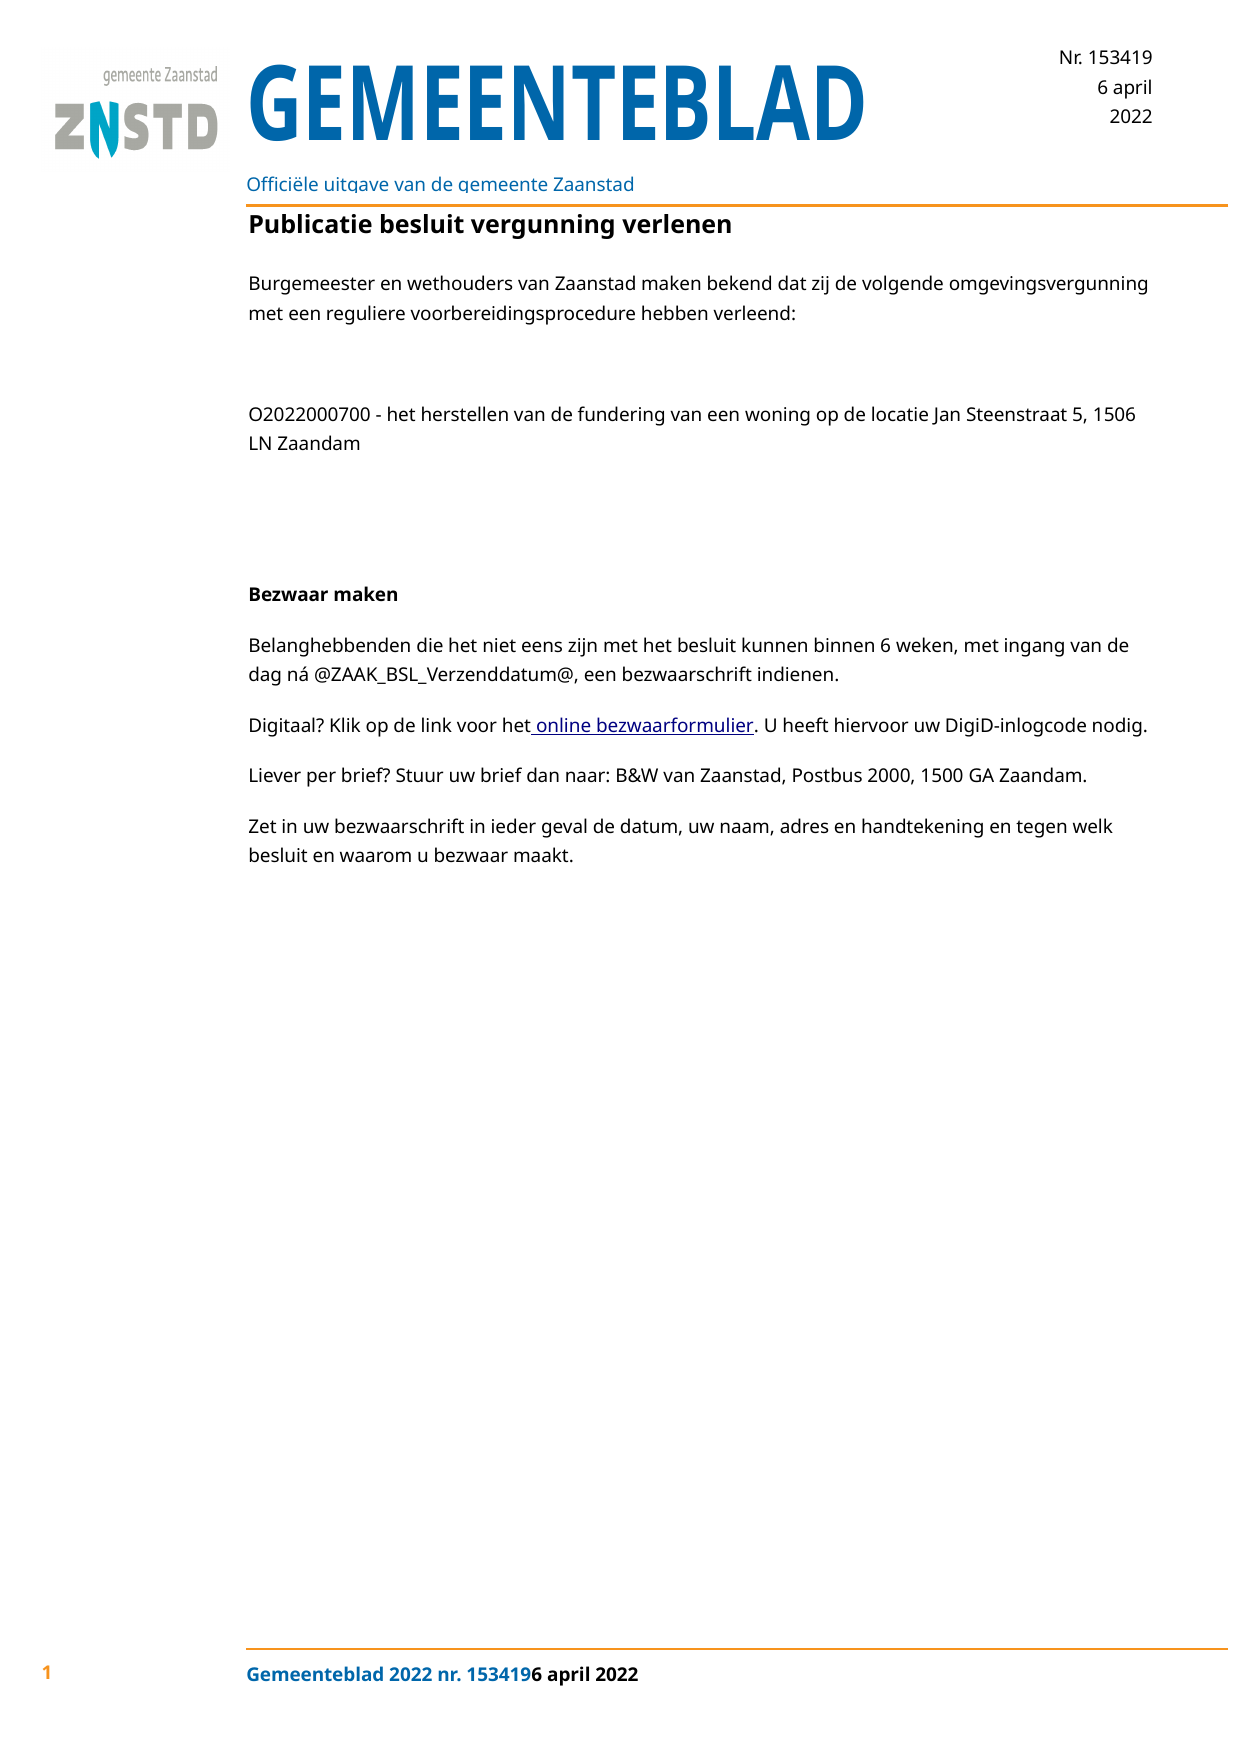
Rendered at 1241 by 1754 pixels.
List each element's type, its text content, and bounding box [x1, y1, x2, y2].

text Burgemeester en wethouders van Zaanstad maken bekend dat zij de volgende omgevingsvergunning met een reguliere voorbereidingsprocedure hebben verleend: [248, 270, 1152, 326]
picture [41, 47, 231, 172]
text Publicatie besluit vergunning verlenen [248, 207, 1152, 241]
text O2022000700 - het herstellen van de fundering van een woning op de locatie Jan Steenstraat 5, 1506 LN Zaandam [248, 401, 1152, 456]
text Liever per brief? Stuur uw brief dan naar: B&W van Zaanstad, Postbus 2000, 1500 GA Zaandam. [248, 762, 1152, 788]
text Zet in uw bezwaarschrift in ieder geval de datum, uw naam, adres en handtekening en tegen welk besluit en waarom u bezwaar maakt. [248, 813, 1152, 868]
text Digitaal? Klik op de link voor het online bezwaarformulier. U heeft hiervoor uw DigiD-inlogcode nodig. [248, 712, 1152, 738]
text Bezwaar maken [248, 582, 1152, 607]
text Belanghebbenden die het niet eens zijn met het besluit kunnen binnen 6 weken, met ingang van de dag ná @ZAAK_BSL_Verzenddatum@, een bezwaarschrift indienen. [248, 632, 1152, 687]
